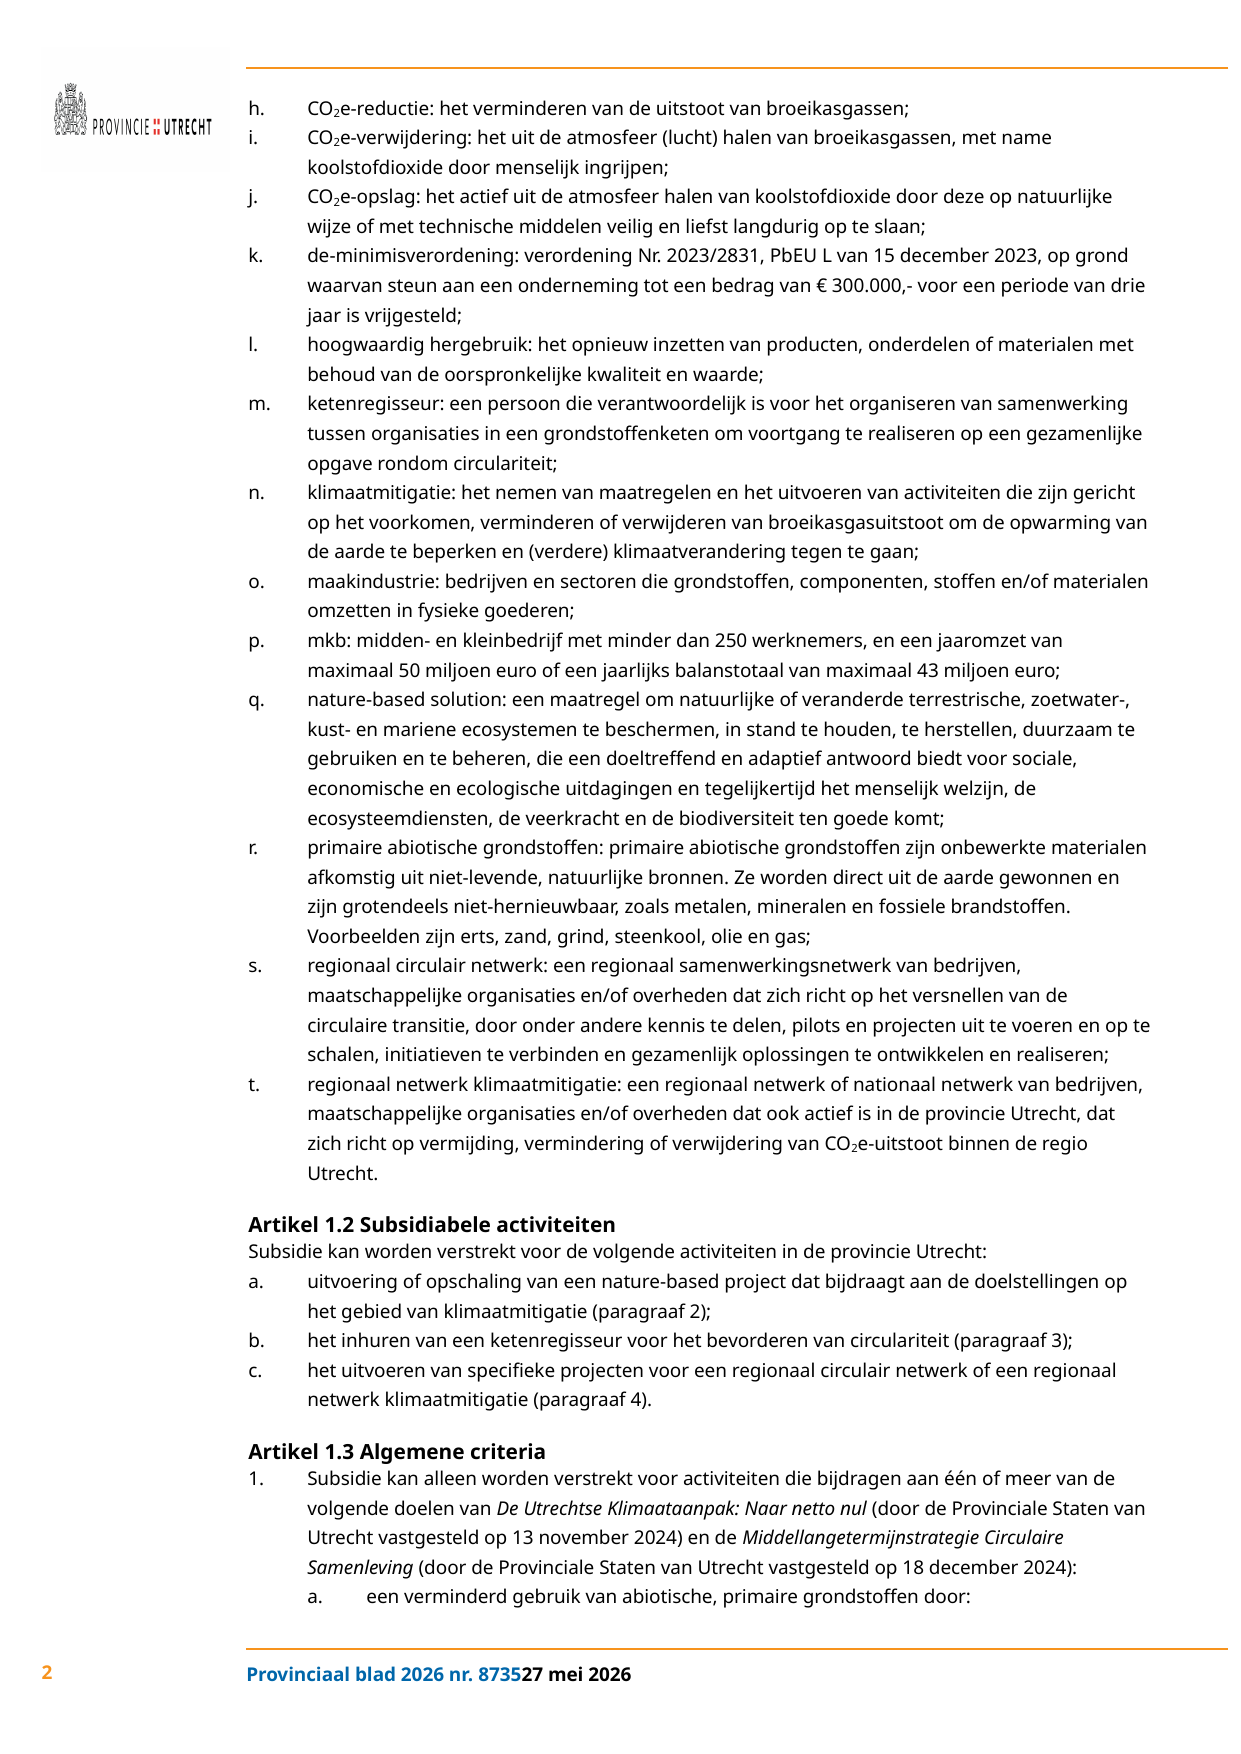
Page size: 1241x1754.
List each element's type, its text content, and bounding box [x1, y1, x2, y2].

text Artikel 1.3 Algemene criteria [248, 1437, 1152, 1465]
list het inhuren van een ketenregisseur voor het bevorderen van circulariteit (paragraaf 3); [248, 1327, 1152, 1353]
list primaire abiotische grondstoffen: primaire abiotische grondstoffen zijn onbewerkte materialen afkomstig uit niet-levende, natuurlijke bronnen. Ze worden direct uit de aarde gewonnen en zijn grotendeels niet-hernieuwbaar, zoals metalen, mineralen en fossiele brandstoffen. Voorbeelden zijn erts, zand, grind, steenkool, olie en gas; [248, 834, 1152, 949]
list CO2e-verwijdering: het uit de atmosfeer (lucht) halen van broeikasgassen, met name koolstofdioxide door menselijk ingrijpen; [248, 124, 1152, 180]
picture [41, 47, 231, 172]
list Subsidie kan alleen worden verstrekt voor activiteiten die bijdragen aan één of meer van de volgende doelen van De Utrechtse Klimaataanpak: Naar netto nul (door de Provinciale Staten van Utrecht vastgesteld op 13 november 2024) en de Middellangetermijnstrategie Circulaire Samenleving (door de Provinciale Staten van Utrecht vastgesteld op 18 december 2024): [248, 1465, 1152, 1580]
list uitvoering of opschaling van een nature-based project dat bijdraagt aan de doelstellingen op het gebied van klimaatmitigatie (paragraaf 2); [248, 1268, 1152, 1323]
list regionaal circulair netwerk: een regionaal samenwerkingsnetwerk van bedrijven, maatschappelijke organisaties en/of overheden dat zich richt op het versnellen van de circulaire transitie, door onder andere kennis te delen, pilots en projecten uit te voeren en op te schalen, initiatieven te verbinden en gezamenlijk oplossingen te ontwikkelen en realiseren; [248, 953, 1152, 1067]
list mkb: midden- en kleinbedrijf met minder dan 250 werknemers, en een jaaromzet van maximaal 50 miljoen euro of een jaarlijks balanstotaal van maximaal 43 miljoen euro; [248, 627, 1152, 683]
list regionaal netwerk klimaatmitigatie: een regionaal netwerk of nationaal netwerk van bedrijven, maatschappelijke organisaties en/of overheden dat ook actief is in de provincie Utrecht, dat zich richt op vermijding, vermindering of verwijdering van CO2e-uitstoot binnen de regio Utrecht. [248, 1071, 1152, 1186]
list nature-based solution: een maatregel om natuurlijke of veranderde terrestrische, zoetwater-, kust- en mariene ecosystemen te beschermen, in stand te houden, te herstellen, duurzaam te gebruiken en te beheren, die een doeltreffend en adaptief antwoord biedt voor sociale, economische en ecologische uitdagingen en tegelijkertijd het menselijk welzijn, de ecosysteemdiensten, de veerkracht en de biodiversiteit ten goede komt; [248, 686, 1152, 831]
text Subsidie kan worden verstrekt voor de volgende activiteiten in de provincie Utrecht: [248, 1239, 1152, 1264]
list maakindustrie: bedrijven en sectoren die grondstoffen, componenten, stoffen en/of materialen omzetten in fysieke goederen; [248, 568, 1152, 623]
list klimaatmitigatie: het nemen van maatregelen en het uitvoeren van activiteiten die zijn gericht op het voorkomen, verminderen of verwijderen van broeikasgasuitstoot om de opwarming van de aarde te beperken en (verdere) klimaatverandering tegen te gaan; [248, 479, 1152, 564]
list ketenregisseur: een persoon die verantwoordelijk is voor het organiseren van samenwerking tussen organisaties in een grondstoffenketen om voortgang te realiseren op een gezamenlijke opgave rondom circulariteit; [248, 391, 1152, 476]
text Artikel 1.2 Subsidiabele activiteiten [248, 1210, 1152, 1239]
list CO2e-opslag: het actief uit de atmosfeer halen van koolstofdioxide door deze op natuurlijke wijze of met technische middelen veilig en liefst langdurig op te slaan; [248, 183, 1152, 239]
list CO2e-reductie: het verminderen van de uitstoot van broeikasgassen; [248, 95, 1152, 121]
list een verminderd gebruik van abiotische, primaire grondstoffen door: [307, 1584, 1152, 1609]
list hoogwaardig hergebruik: het opnieuw inzetten van producten, onderdelen of materialen met behoud van de oorspronkelijke kwaliteit en waarde; [248, 331, 1152, 387]
list de-minimisverordening: verordening Nr. 2023/2831, PbEU L van 15 december 2023, op grond waarvan steun aan een onderneming tot een bedrag van € 300.000,- voor een periode van drie jaar is vrijgesteld; [248, 243, 1152, 328]
list het uitvoeren van specifieke projecten voor een regionaal circulair netwerk of een regionaal netwerk klimaatmitigatie (paragraaf 4). [248, 1357, 1152, 1412]
